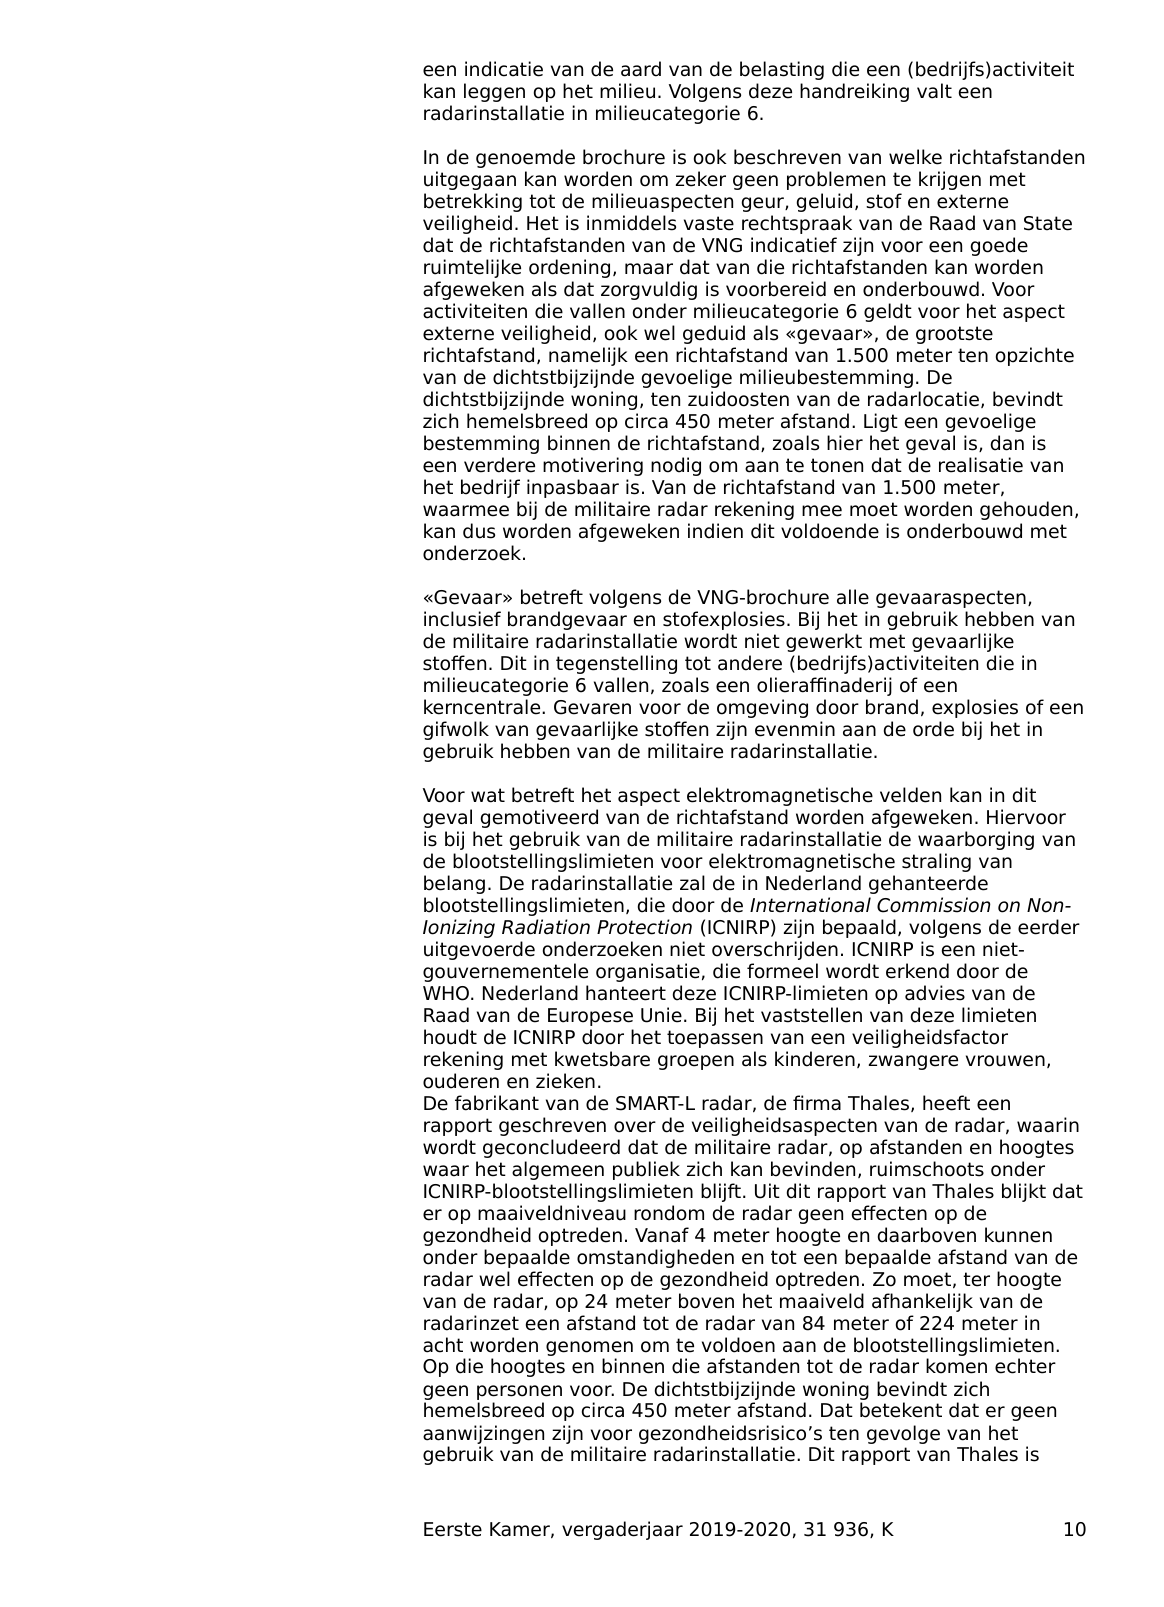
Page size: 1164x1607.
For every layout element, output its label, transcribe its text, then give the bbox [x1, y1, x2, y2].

text De fabrikant van de SMART-L radar, de firma Thales, heeft een rapport geschreven over de veiligheidsaspecten van de radar, waarin wordt geconcludeerd dat de militaire radar, op afstanden en hoogtes waar het algemeen publiek zich kan bevinden, ruimschoots onder ICNIRP-blootstellingslimieten blijft. Uit dit rapport van Thales blijkt dat er op maaiveldniveau rondom de radar geen effecten op de gezondheid optreden. Vanaf 4 meter hoogte en daarboven kunnen onder bepaalde omstandigheden en tot een bepaalde afstand van de radar wel effecten op de gezondheid optreden. Zo moet, ter hoogte van de radar, op 24 meter boven het maaiveld afhankelijk van de radarinzet een afstand tot de radar van 84 meter of 224 meter in acht worden genomen om te voldoen aan de blootstellingslimieten. Op die hoogtes en binnen die afstanden tot de radar komen echter geen personen voor. De dichtstbijzijnde woning bevindt zich hemelsbreed op circa 450 meter afstand. Dat betekent dat er geen aanwijzingen zijn voor gezondheidsrisico’s ten gevolge van het gebruik van de militaire radarinstallatie. Dit rapport van Thales is [422, 1093, 1087, 1466]
text een indicatie van de aard van de belasting die een (bedrijfs)activiteit kan leggen op het milieu. Volgens deze handreiking valt een radarinstallatie in milieucategorie 6. [422, 59, 1087, 125]
text In de genoemde brochure is ook beschreven van welke richtafstanden uitgegaan kan worden om zeker geen problemen te krijgen met betrekking tot de milieuaspecten geur, geluid, stof en externe veiligheid. Het is inmiddels vaste rechtspraak van de Raad van State dat de richtafstanden van de VNG indicatief zijn voor een goede ruimtelijke ordening, maar dat van die richtafstanden kan worden afgeweken als dat zorgvuldig is voorbereid en onderbouwd. Voor activiteiten die vallen onder milieucategorie 6 geldt voor het aspect externe veiligheid, ook wel geduid als «gevaar», de grootste richtafstand, namelijk een richtafstand van 1.500 meter ten opzichte van de dichtstbijzijnde gevoelige milieubestemming. De dichtstbijzijnde woning, ten zuidoosten van de radarlocatie, bevindt zich hemelsbreed op circa 450 meter afstand. Ligt een gevoelige bestemming binnen de richtafstand, zoals hier het geval is, dan is een verdere motivering nodig om aan te tonen dat de realisatie van het bedrijf inpasbaar is. Van de richtafstand van 1.500 meter, waarmee bij de militaire radar rekening mee moet worden gehouden, kan dus worden afgeweken indien dit voldoende is onderbouwd met onderzoek. [422, 147, 1087, 565]
text Voor wat betreft het aspect elektromagnetische velden kan in dit geval gemotiveerd van de richtafstand worden afgeweken. Hiervoor is bij het gebruik van de militaire radarinstallatie de waarborging van de blootstellingslimieten voor elektromagnetische straling van belang. De radarinstallatie zal de in Nederland gehanteerde blootstellingslimieten, die door de International Commission on Non-Ionizing Radiation Protection (ICNIRP) zijn bepaald, volgens de eerder uitgevoerde onderzoeken niet overschrijden. ICNIRP is een niet-gouvernementele organisatie, die formeel wordt erkend door de WHO. Nederland hanteert deze ICNIRP-limieten op advies van de Raad van de Europese Unie. Bij het vaststellen van deze limieten houdt de ICNIRP door het toepassen van een veiligheidsfactor rekening met kwetsbare groepen als kinderen, zwangere vrouwen, ouderen en zieken. [422, 785, 1087, 1093]
text «Gevaar» betreft volgens de VNG-brochure alle gevaaraspecten, inclusief brandgevaar en stofexplosies. Bij het in gebruik hebben van de militaire radarinstallatie wordt niet gewerkt met gevaarlijke stoffen. Dit in tegenstelling tot andere (bedrijfs)activiteiten die in milieucategorie 6 vallen, zoals een olieraffinaderij of een kerncentrale. Gevaren voor de omgeving door brand, explosies of een gifwolk van gevaarlijke stoffen zijn evenmin aan de orde bij het in gebruik hebben van de militaire radarinstallatie. [422, 587, 1087, 763]
